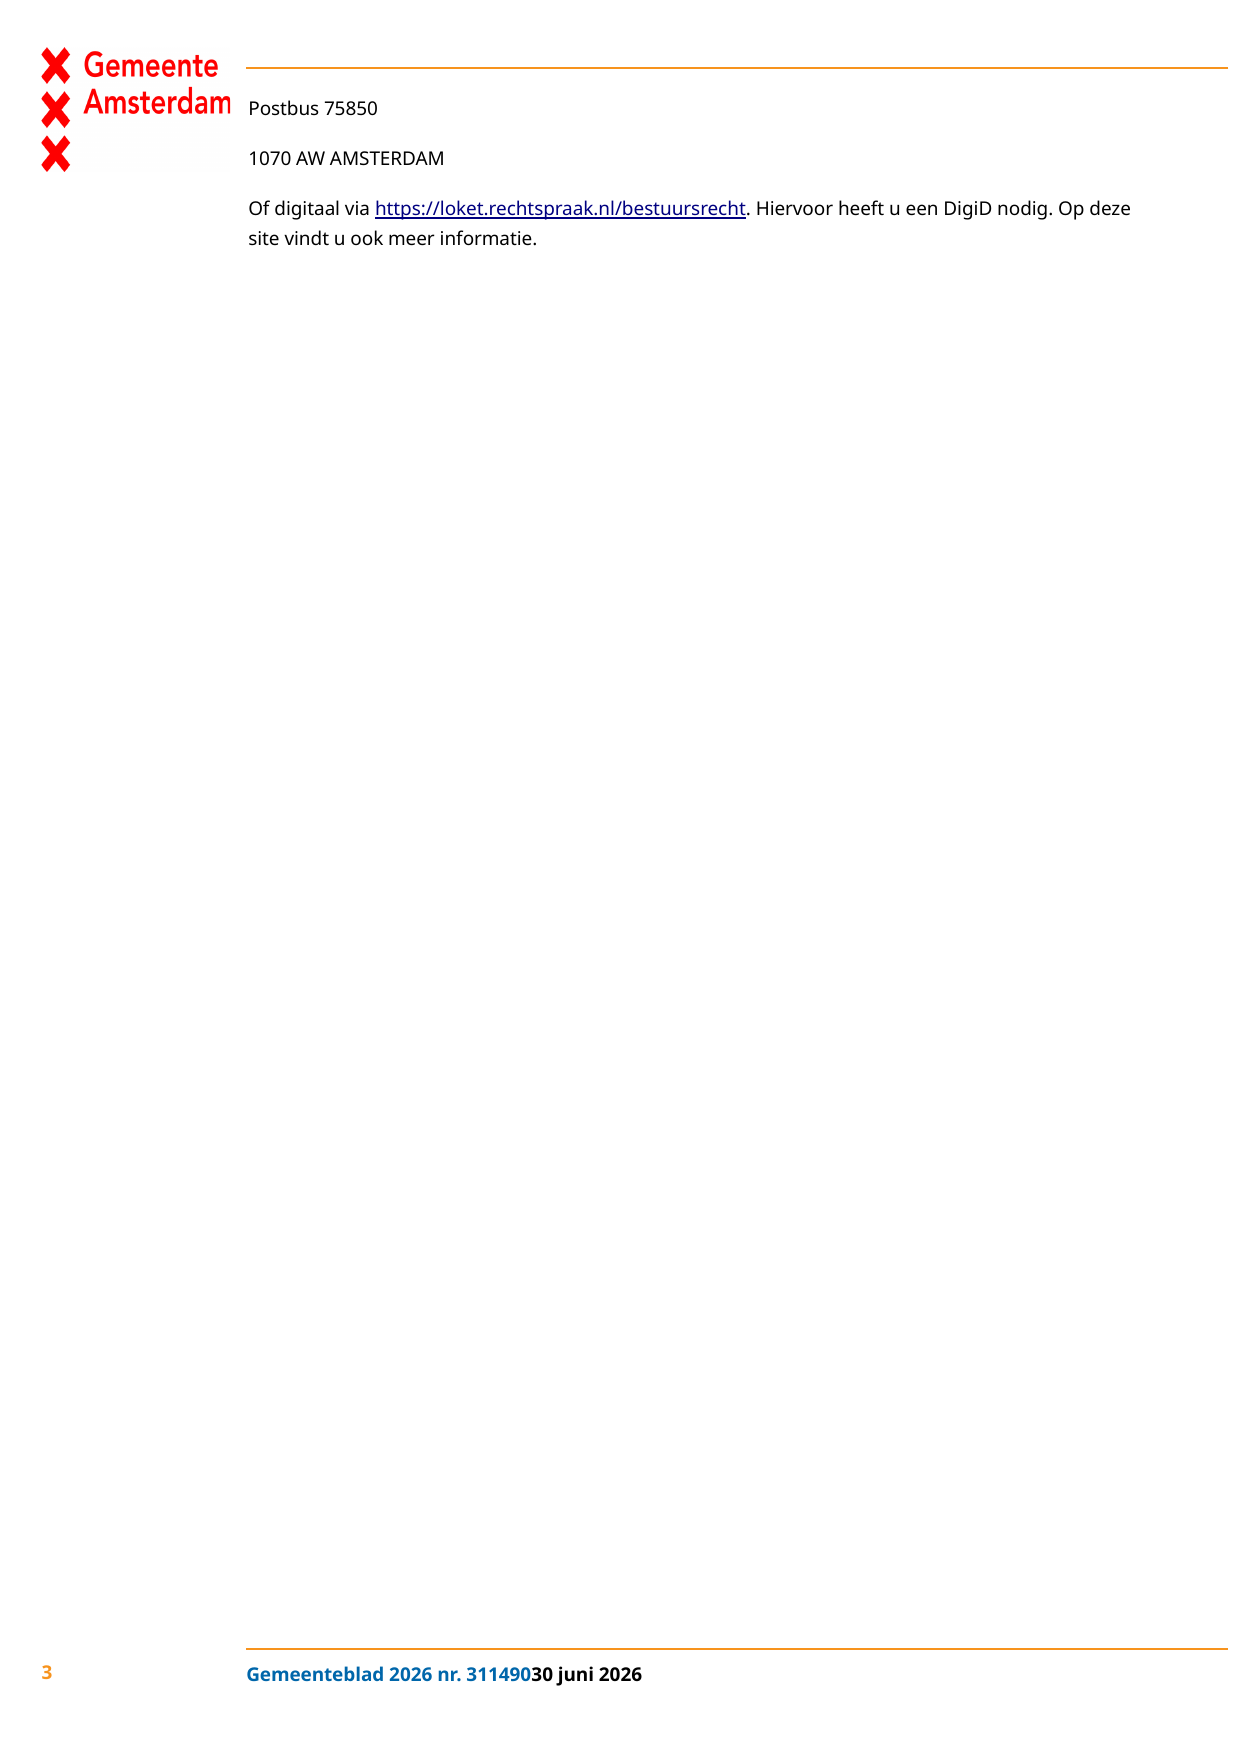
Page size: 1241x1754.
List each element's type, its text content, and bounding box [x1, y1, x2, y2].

text 1070 AW AMSTERDAM [248, 145, 1152, 171]
picture [41, 47, 231, 172]
text Of digitaal via https://loket.rechtspraak.nl/bestuursrecht. Hiervoor heeft u een DigiD nodig. Op deze site vindt u ook meer informatie. [248, 196, 1152, 251]
text Postbus 75850 [248, 95, 1152, 121]
